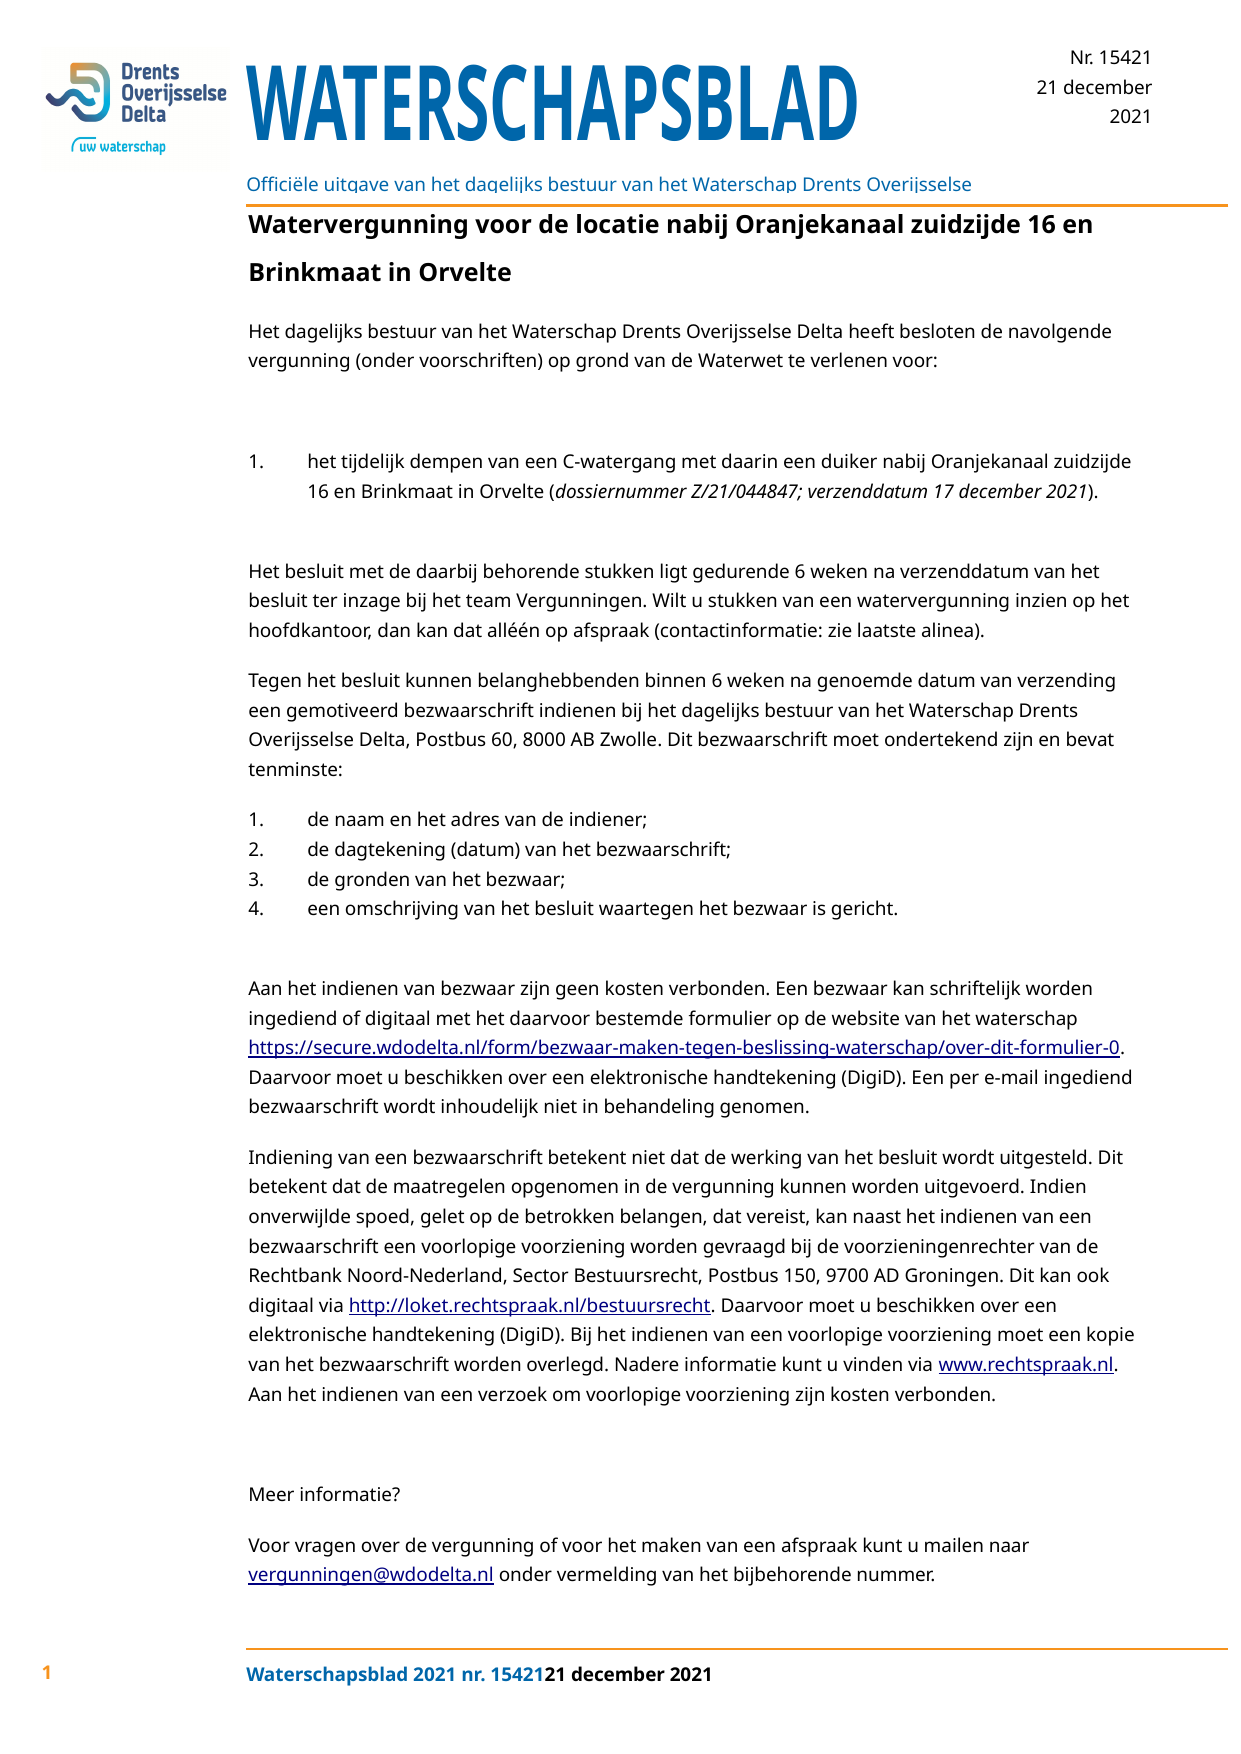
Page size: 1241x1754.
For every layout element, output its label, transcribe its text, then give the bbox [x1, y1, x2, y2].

list de naam en het adres van de indiener; [248, 807, 1152, 832]
text Watervergunning voor de locatie nabij Oranjekanaal zuidzijde 16 en Brinkmaat in Orvelte [248, 207, 1152, 288]
list de dagtekening (datum) van het bezwaarschrift; [248, 836, 1152, 862]
text Voor vragen over de vergunning of voor het maken van een afspraak kunt u mailen naar vergunningen@wdodelta.nl onder vermelding van het bijbehorende nummer. [248, 1532, 1152, 1587]
text Tegen het besluit kunnen belanghebbenden binnen 6 weken na genoemde datum van verzending een gemotiveerd bezwaarschrift indienen bij het dagelijks bestuur van het Waterschap Drents Overijsselse Delta, Postbus 60, 8000 AB Zwolle. Dit bezwaarschrift moet ondertekend zijn en bevat tenminste: [248, 667, 1152, 782]
list de gronden van het bezwaar; [248, 866, 1152, 892]
text Indiening van een bezwaarschrift betekent niet dat de werking van het besluit wordt uitgesteld. Dit betekent dat de maatregelen opgenomen in de vergunning kunnen worden uitgevoerd. Indien onverwijlde spoed, gelet op de betrokken belangen, dat vereist, kan naast het indienen van een bezwaarschrift een voorlopige voorziening worden gevraagd bij de voorzieningenrechter van de Rechtbank Noord-Nederland, Sector Bestuursrecht, Postbus 150, 9700 AD Groningen. Dit kan ook digitaal via http://loket.rechtspraak.nl/bestuursrecht. Daarvoor moet u beschikken over een elektronische handtekening (DigiD). Bij het indienen van een voorlopige voorziening moet een kopie van het bezwaarschrift worden overlegd. Nadere informatie kunt u vinden via www.rechtspraak.nl. Aan het indienen van een verzoek om voorlopige voorziening zijn kosten verbonden. [248, 1144, 1152, 1407]
text Het besluit met de daarbij behorende stukken ligt gedurende 6 weken na verzenddatum van het besluit ter inzage bij het team Vergunningen. Wilt u stukken van een watervergunning inzien op het hoofdkantoor, dan kan dat alléén op afspraak (contactinformatie: zie laatste alinea). [248, 558, 1152, 643]
picture [41, 47, 231, 172]
text Meer informatie? [248, 1482, 1152, 1507]
list een omschrijving van het besluit waartegen het bezwaar is gericht. [248, 895, 1152, 921]
text Aan het indienen van bezwaar zijn geen kosten verbonden. Een bezwaar kan schriftelijk worden ingediend of digitaal met het daarvoor bestemde formulier op de website van het waterschap https://secure.wdodelta.nl/form/bezwaar-maken-tegen-beslissing-waterschap/over-dit-formulier-0. Daarvoor moet u beschikken over een elektronische handtekening (DigiD). Een per e-mail ingediend bezwaarschrift wordt inhoudelijk niet in behandeling genomen. [248, 975, 1152, 1119]
text Het dagelijks bestuur van het Waterschap Drents Overijsselse Delta heeft besloten de navolgende vergunning (onder voorschriften) op grond van de Waterwet te verlenen voor: [248, 318, 1152, 373]
list het tijdelijk dempen van een C-watergang met daarin een duiker nabij Oranjekanaal zuidzijde 16 en Brinkmaat in Orvelte (dossiernummer Z/21/044847; verzenddatum 17 december 2021). [248, 448, 1152, 504]
